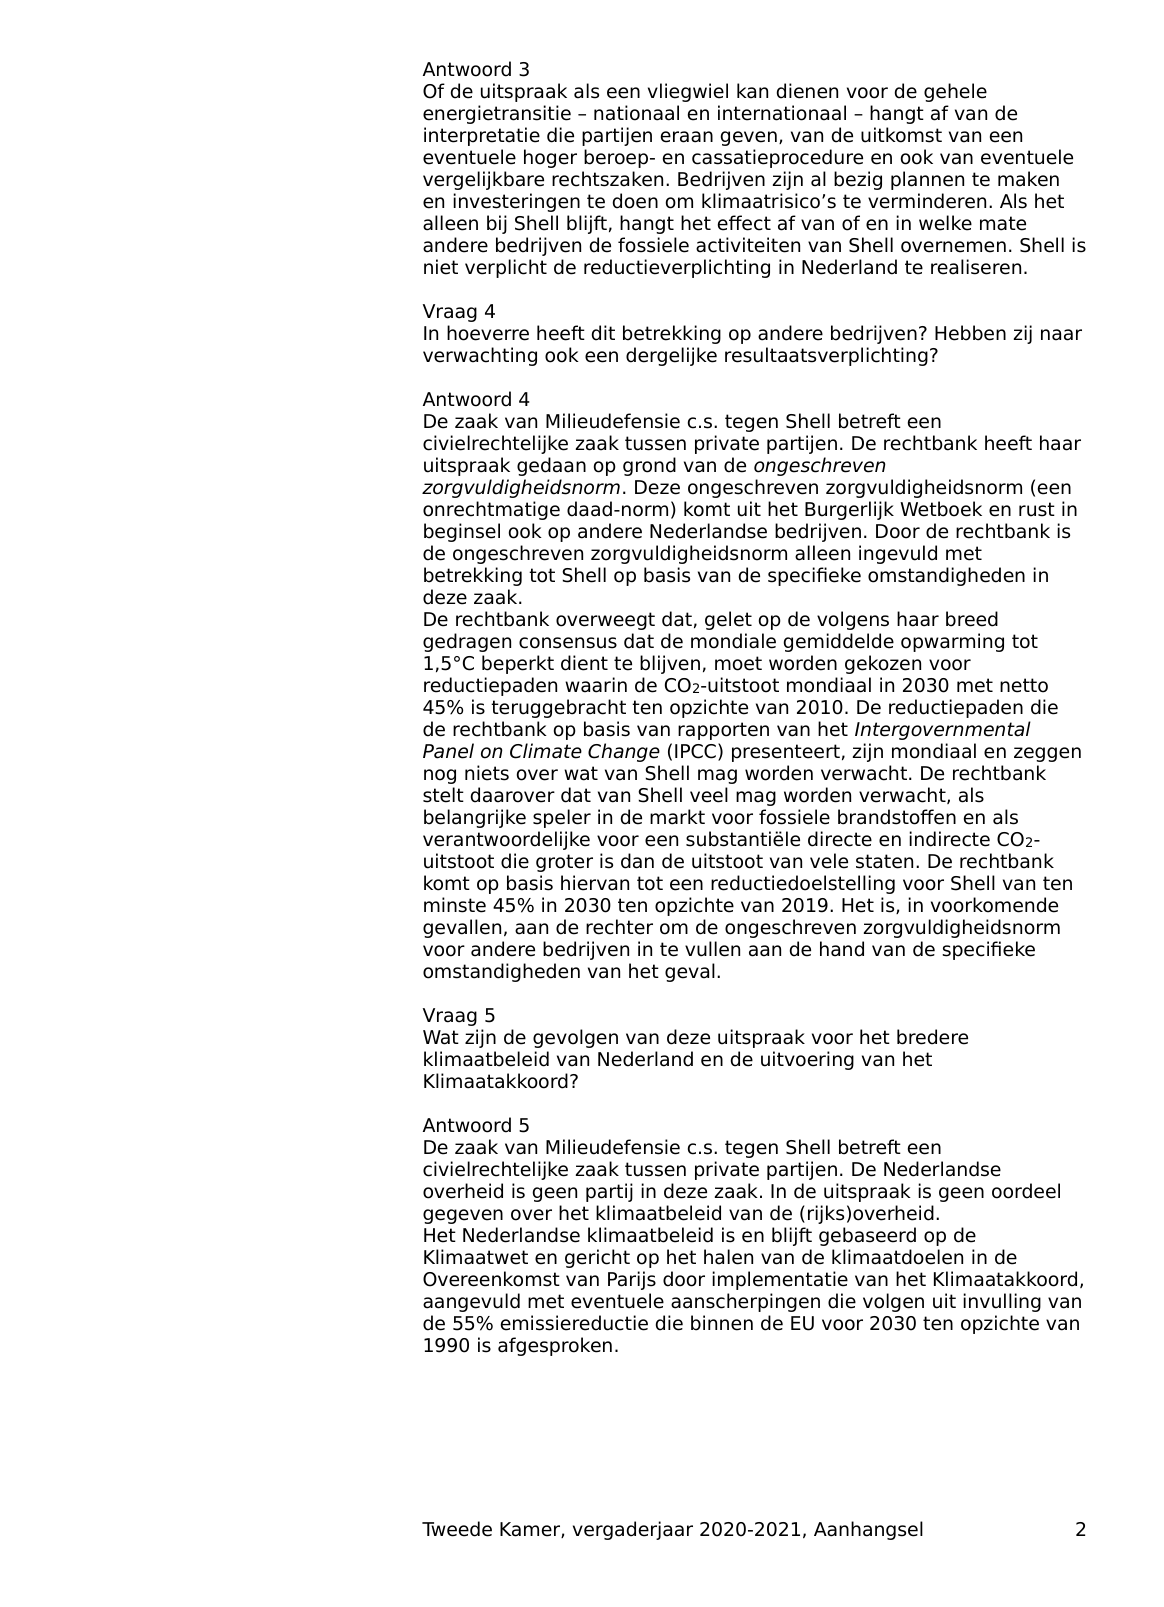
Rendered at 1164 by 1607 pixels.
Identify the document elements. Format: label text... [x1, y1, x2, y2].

text Antwoord 5 [422, 1115, 1087, 1137]
text Vraag 5 [422, 1005, 1087, 1027]
text De zaak van Milieudefensie c.s. tegen Shell betreft een civielrechtelijke zaak tussen private partijen. De Nederlandse overheid is geen partij in deze zaak. In de uitspraak is geen oordeel gegeven over het klimaatbeleid van de (rijks)overheid. [422, 1137, 1087, 1225]
text Wat zijn de gevolgen van deze uitspraak voor het bredere klimaatbeleid van Nederland en de uitvoering van het Klimaatakkoord? [422, 1027, 1087, 1093]
text Vraag 4 [422, 301, 1087, 323]
text In hoeverre heeft dit betrekking op andere bedrijven? Hebben zij naar verwachting ook een dergelijke resultaatsverplichting? [422, 323, 1087, 367]
text Of de uitspraak als een vliegwiel kan dienen voor de gehele energietransitie – nationaal en internationaal – hangt af van de interpretatie die partijen eraan geven, van de uitkomst van een eventuele hoger beroep- en cassatieprocedure en ook van eventuele vergelijkbare rechtszaken. Bedrijven zijn al bezig plannen te maken en investeringen te doen om klimaatrisico’s te verminderen. Als het alleen bij Shell blijft, hangt het effect af van of en in welke mate andere bedrijven de fossiele activiteiten van Shell overnemen. Shell is niet verplicht de reductieverplichting in Nederland te realiseren. [422, 81, 1087, 279]
text Antwoord 4 [422, 389, 1087, 411]
text Het Nederlandse klimaatbeleid is en blijft gebaseerd op de Klimaatwet en gericht op het halen van de klimaatdoelen in de Overeenkomst van Parijs door implementatie van het Klimaatakkoord, aangevuld met eventuele aanscherpingen die volgen uit invulling van de 55% emissiereductie die binnen de EU voor 2030 ten opzichte van 1990 is afgesproken. [422, 1225, 1087, 1357]
text De rechtbank overweegt dat, gelet op de volgens haar breed gedragen consensus dat de mondiale gemiddelde opwarming tot 1,5°C beperkt dient te blijven, moet worden gekozen voor reductiepaden waarin de CO2-uitstoot mondiaal in 2030 met netto 45% is teruggebracht ten opzichte van 2010. De reductiepaden die de rechtbank op basis van rapporten van het Intergovernmental Panel on Climate Change (IPCC) presenteert, zijn mondiaal en zeggen nog niets over wat van Shell mag worden verwacht. De rechtbank stelt daarover dat van Shell veel mag worden verwacht, als belangrijke speler in de markt voor fossiele brandstoffen en als verantwoordelijke voor een substantiële directe en indirecte CO2-uitstoot die groter is dan de uitstoot van vele staten. De rechtbank komt op basis hiervan tot een reductiedoelstelling voor Shell van ten minste 45% in 2030 ten opzichte van 2019. Het is, in voorkomende gevallen, aan de rechter om de ongeschreven zorgvuldigheidsnorm voor andere bedrijven in te vullen aan de hand van de specifieke omstandigheden van het geval. [422, 609, 1087, 983]
text Antwoord 3 [422, 59, 1087, 81]
text De zaak van Milieudefensie c.s. tegen Shell betreft een civielrechtelijke zaak tussen private partijen. De rechtbank heeft haar uitspraak gedaan op grond van de ongeschreven zorgvuldigheidsnorm. Deze ongeschreven zorgvuldigheidsnorm (een onrechtmatige daad-norm) komt uit het Burgerlijk Wetboek en rust in beginsel ook op andere Nederlandse bedrijven. Door de rechtbank is de ongeschreven zorgvuldigheidsnorm alleen ingevuld met betrekking tot Shell op basis van de specifieke omstandigheden in deze zaak. [422, 411, 1087, 609]
